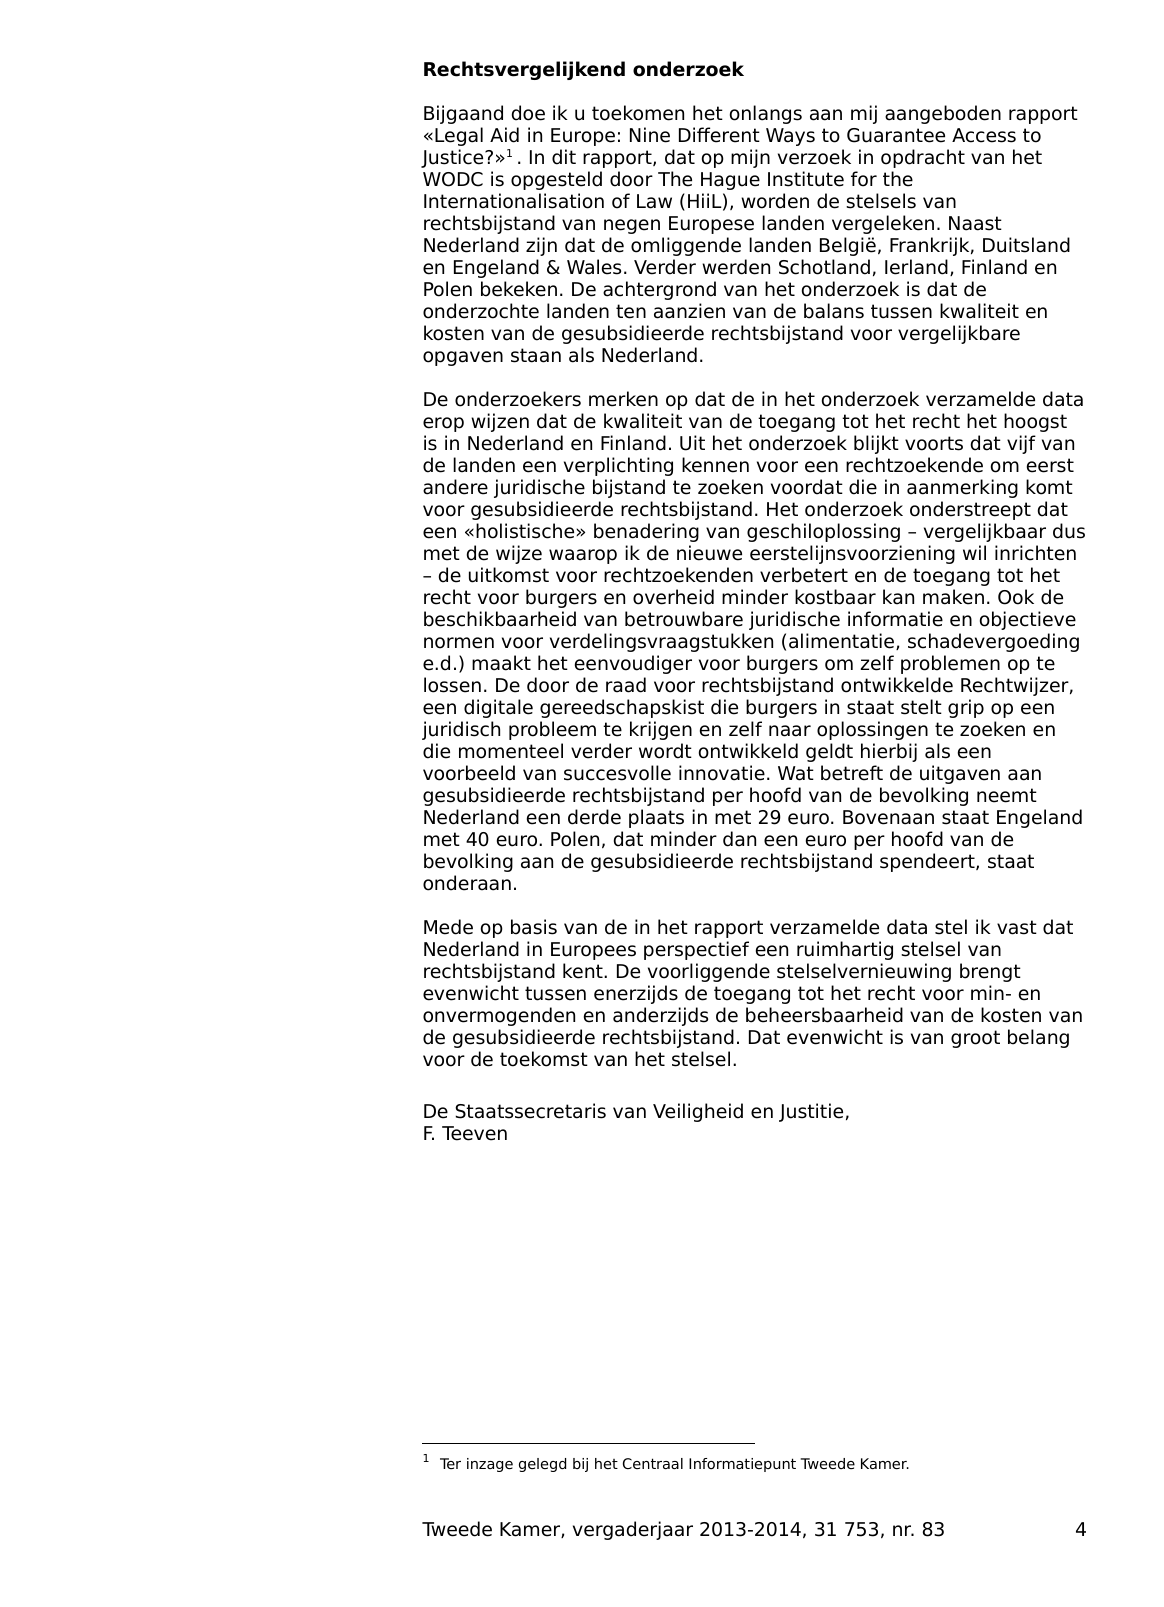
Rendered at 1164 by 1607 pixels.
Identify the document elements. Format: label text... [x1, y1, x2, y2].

text Ter inzage gelegd bij het Centraal Informatiepunt Tweede Kamer. [422, 1452, 1087, 1474]
text De onderzoekers merken op dat de in het onderzoek verzamelde data erop wijzen dat de kwaliteit van de toegang tot het recht het hoogst is in Nederland en Finland. Uit het onderzoek blijkt voorts dat vijf van de landen een verplichting kennen voor een rechtzoekende om eerst andere juridische bijstand te zoeken voordat die in aanmerking komt voor gesubsidieerde rechtsbijstand. Het onderzoek onderstreept dat een «holistische» benadering van geschiloplossing – vergelijkbaar dus met de wijze waarop ik de nieuwe eerstelijnsvoorziening wil inrichten – de uitkomst voor rechtzoekenden verbetert en de toegang tot het recht voor burgers en overheid minder kostbaar kan maken. Ook de beschikbaarheid van betrouwbare juridische informatie en objectieve normen voor verdelingsvraagstukken (alimentatie, schadevergoeding e.d.) maakt het eenvoudiger voor burgers om zelf problemen op te lossen. De door de raad voor rechtsbijstand ontwikkelde Rechtwijzer, een digitale gereedschapskist die burgers in staat stelt grip op een juridisch probleem te krijgen en zelf naar oplossingen te zoeken en die momenteel verder wordt ontwikkeld geldt hierbij als een voorbeeld van succesvolle innovatie. Wat betreft de uitgaven aan gesubsidieerde rechtsbijstand per hoofd van de bevolking neemt Nederland een derde plaats in met 29 euro. Bovenaan staat Engeland met 40 euro. Polen, dat minder dan een euro per hoofd van de bevolking aan de gesubsidieerde rechtsbijstand spendeert, staat onderaan. [422, 389, 1087, 895]
subtitle Rechtsvergelijkend onderzoek [422, 59, 1087, 81]
text Mede op basis van de in het rapport verzamelde data stel ik vast dat Nederland in Europees perspectief een ruimhartig stelsel van rechtsbijstand kent. De voorliggende stelselvernieuwing brengt evenwicht tussen enerzijds de toegang tot het recht voor min- en onvermogenden en anderzijds de beheersbaarheid van de kosten van de gesubsidieerde rechtsbijstand. Dat evenwicht is van groot belang voor de toekomst van het stelsel. [422, 917, 1087, 1071]
text Bijgaand doe ik u toekomen het onlangs aan mij aangeboden rapport «Legal Aid in Europe: Nine Different Ways to Guarantee Access to Justice?». In dit rapport, dat op mijn verzoek in opdracht van het WODC is opgesteld door The Hague Institute for the Internationalisation of Law (HiiL), worden de stelsels van rechtsbijstand van negen Europese landen vergeleken. Naast Nederland zijn dat de omliggende landen België, Frankrijk, Duitsland en Engeland & Wales. Verder werden Schotland, Ierland, Finland en Polen bekeken. De achtergrond van het onderzoek is dat de onderzochte landen ten aanzien van de balans tussen kwaliteit en kosten van de gesubsidieerde rechtsbijstand voor vergelijkbare opgaven staan als Nederland. [422, 103, 1087, 367]
text De Staatssecretaris van Veiligheid en Justitie, F. Teeven [422, 1101, 1087, 1145]
